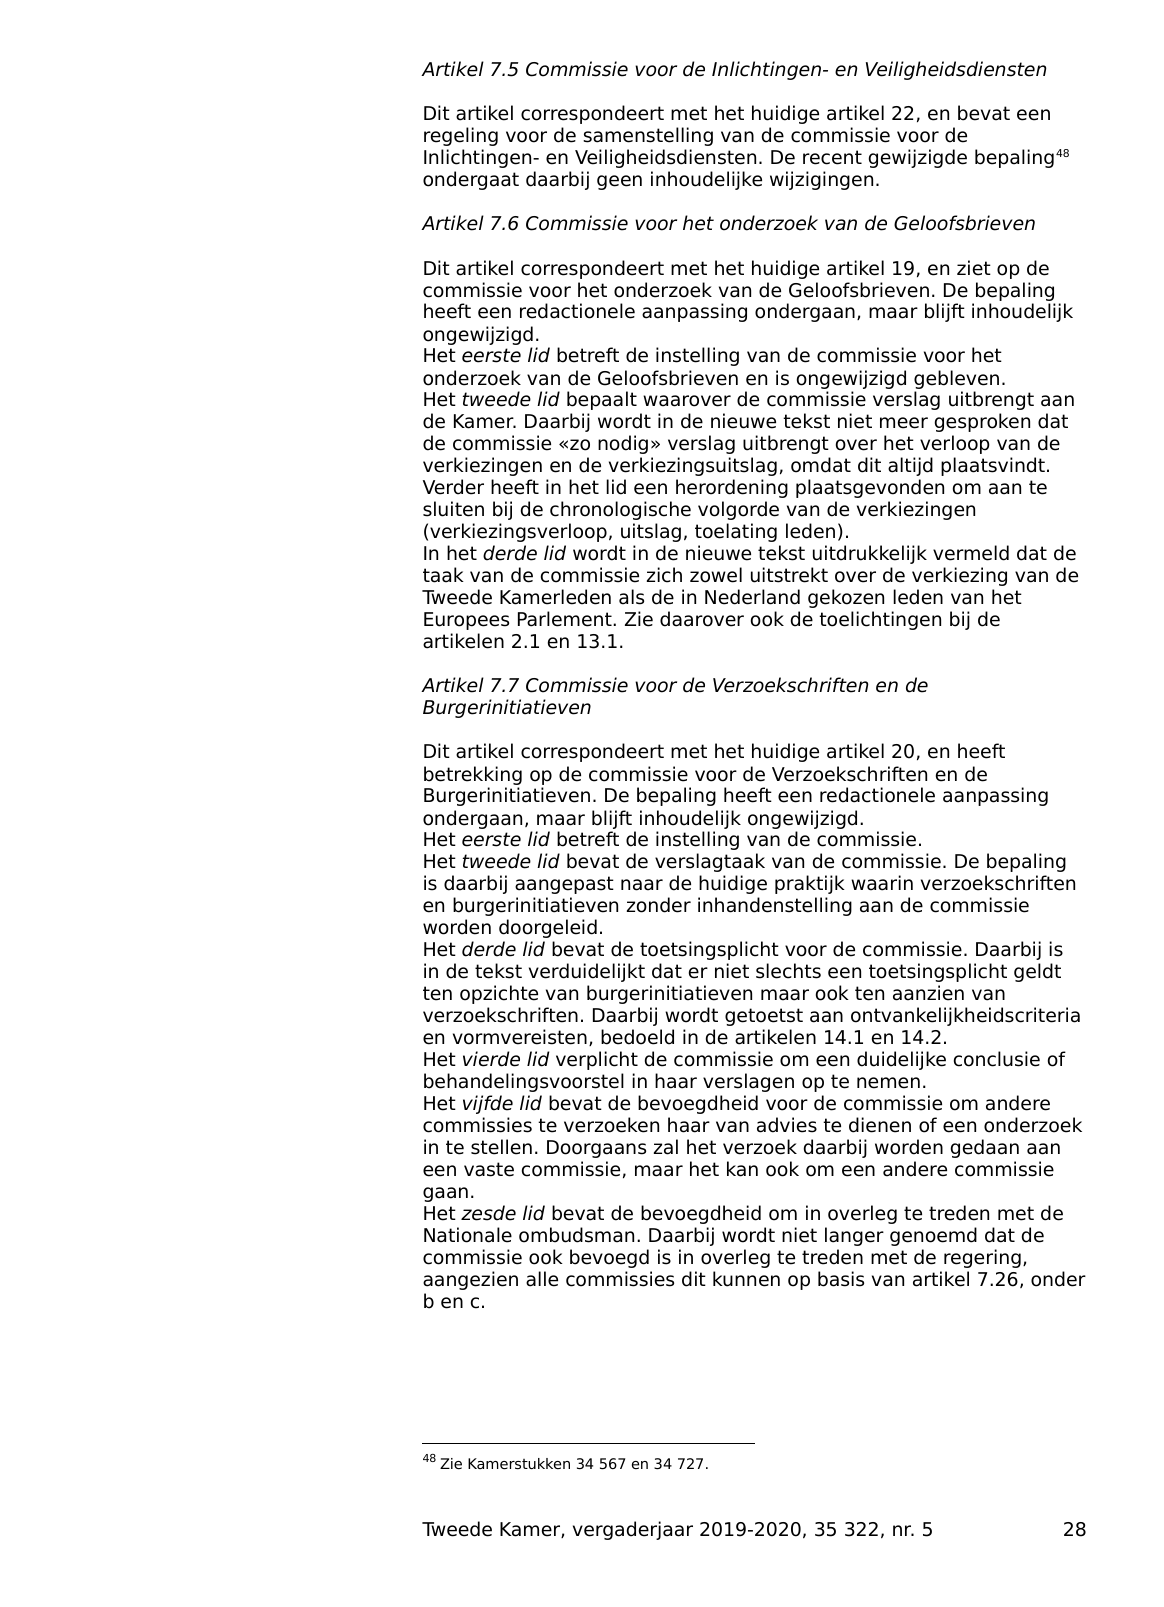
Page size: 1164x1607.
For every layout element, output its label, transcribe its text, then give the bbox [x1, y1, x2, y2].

text Dit artikel correspondeert met het huidige artikel 22, en bevat een regeling voor de samenstelling van de commissie voor de Inlichtingen- en Veiligheidsdiensten. De recent gewijzigde bepaling ondergaat daarbij geen inhoudelijke wijzigingen. [422, 103, 1087, 191]
text Dit artikel correspondeert met het huidige artikel 20, en heeft betrekking op de commissie voor de Verzoekschriften en de Burgerinitiatieven. De bepaling heeft een redactionele aanpassing ondergaan, maar blijft inhoudelijk ongewijzigd. [422, 741, 1087, 829]
text Het eerste lid betreft de instelling van de commissie voor het onderzoek van de Geloofsbrieven en is ongewijzigd gebleven. [422, 345, 1087, 389]
text Het vierde lid verplicht de commissie om een duidelijke conclusie of behandelingsvoorstel in haar verslagen op te nemen. [422, 1049, 1087, 1093]
text Het zesde lid bevat de bevoegdheid om in overleg te treden met de Nationale ombudsman. Daarbij wordt niet langer genoemd dat de commissie ook bevoegd is in overleg te treden met de regering, aangezien alle commissies dit kunnen op basis van artikel 7.26, onder b en c. [422, 1203, 1087, 1313]
subtitle Artikel 7.7 Commissie voor de Verzoekschriften en de Burgerinitiatieven [422, 675, 1087, 719]
subtitle Artikel 7.5 Commissie voor de Inlichtingen- en Veiligheidsdiensten [422, 59, 1087, 81]
text Het tweede lid bevat de verslagtaak van de commissie. De bepaling is daarbij aangepast naar de huidige praktijk waarin verzoekschriften en burgerinitiatieven zonder inhandenstelling aan de commissie worden doorgeleid. [422, 851, 1087, 939]
text Het derde lid bevat de toetsingsplicht voor de commissie. Daarbij is in de tekst verduidelijkt dat er niet slechts een toetsingsplicht geldt ten opzichte van burgerinitiatieven maar ook ten aanzien van verzoekschriften. Daarbij wordt getoetst aan ontvankelijkheidscriteria en vormvereisten, bedoeld in de artikelen 14.1 en 14.2. [422, 939, 1087, 1049]
subtitle Artikel 7.6 Commissie voor het onderzoek van de Geloofsbrieven [422, 213, 1087, 235]
text Dit artikel correspondeert met het huidige artikel 19, en ziet op de commissie voor het onderzoek van de Geloofsbrieven. De bepaling heeft een redactionele aanpassing ondergaan, maar blijft inhoudelijk ongewijzigd. [422, 257, 1087, 345]
text Het vijfde lid bevat de bevoegdheid voor de commissie om andere commissies te verzoeken haar van advies te dienen of een onderzoek in te stellen. Doorgaans zal het verzoek daarbij worden gedaan aan een vaste commissie, maar het kan ook om een andere commissie gaan. [422, 1093, 1087, 1203]
text Het eerste lid betreft de instelling van de commissie. [422, 829, 1087, 851]
text Zie Kamerstukken 34 567 en 34 727. [422, 1452, 1087, 1474]
text In het derde lid wordt in de nieuwe tekst uitdrukkelijk vermeld dat de taak van de commissie zich zowel uitstrekt over de verkiezing van de Tweede Kamerleden als de in Nederland gekozen leden van het Europees Parlement. Zie daarover ook de toelichtingen bij de artikelen 2.1 en 13.1. [422, 543, 1087, 653]
text Het tweede lid bepaalt waarover de commissie verslag uitbrengt aan de Kamer. Daarbij wordt in de nieuwe tekst niet meer gesproken dat de commissie «zo nodig» verslag uitbrengt over het verloop van de verkiezingen en de verkiezingsuitslag, omdat dit altijd plaatsvindt. Verder heeft in het lid een herordening plaatsgevonden om aan te sluiten bij de chronologische volgorde van de verkiezingen (verkiezingsverloop, uitslag, toelating leden). [422, 389, 1087, 543]
